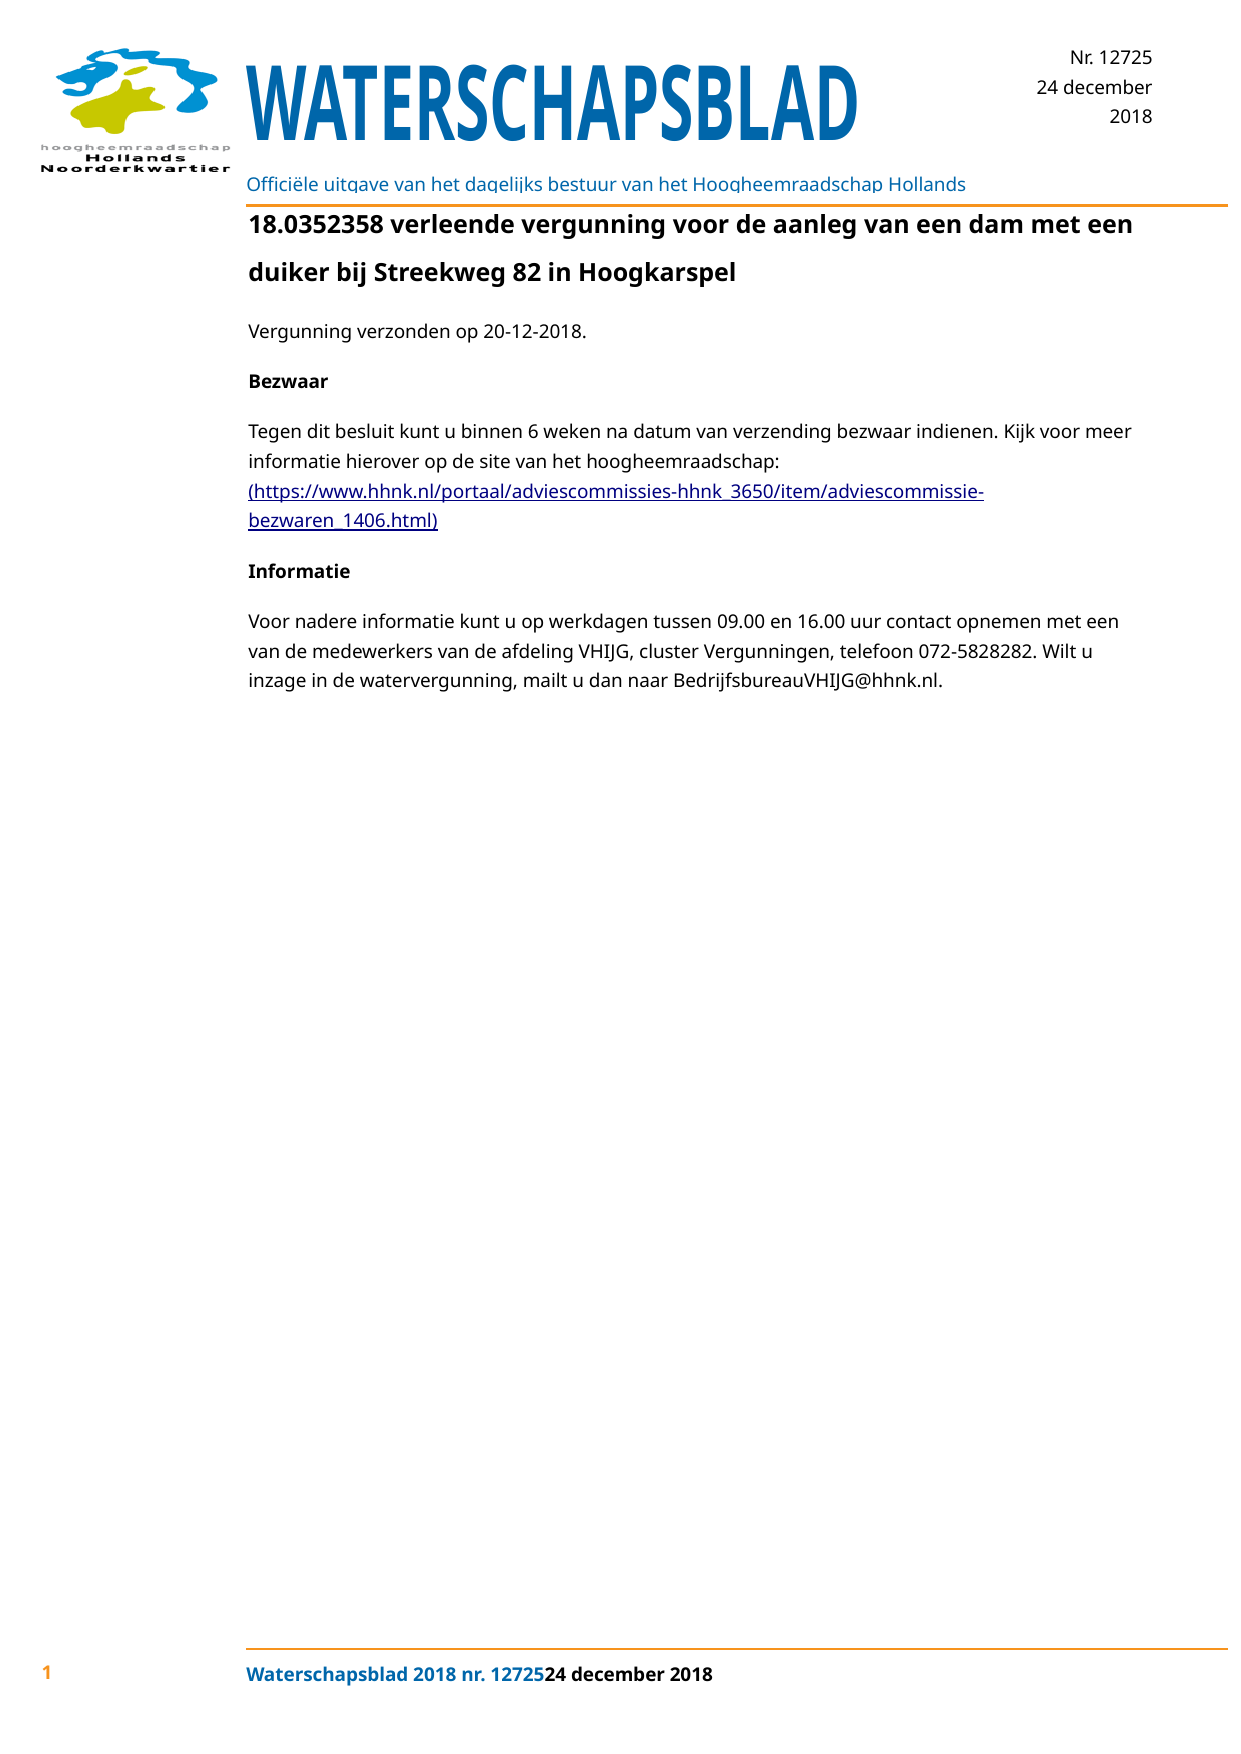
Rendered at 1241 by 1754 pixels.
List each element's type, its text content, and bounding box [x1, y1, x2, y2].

text Voor nadere informatie kunt u op werkdagen tussen 09.00 en 16.00 uur contact opnemen met een van de medewerkers van de afdeling VHIJG, cluster Vergunningen, telefoon 072-5828282. Wilt u inzage in de watervergunning, mailt u dan naar BedrijfsbureauVHIJG@hhnk.nl. [248, 608, 1152, 693]
text Tegen dit besluit kunt u binnen 6 weken na datum van verzending bezwaar indienen. Kijk voor meer informatie hierover op de site van het hoogheemraadschap: (https://www.hhnk.nl/portaal/adviescommissies-hhnk_3650/item/adviescommissie-bezwaren_1406.html) [248, 419, 1152, 533]
text Vergunning verzonden op 20-12-2018. [248, 318, 1152, 344]
text Bezwaar [248, 368, 1152, 394]
text Informatie [248, 558, 1152, 584]
text 18.0352358 verleende vergunning voor de aanleg van een dam met een duiker bij Streekweg 82 in Hoogkarspel [248, 207, 1152, 288]
picture [41, 47, 231, 172]
